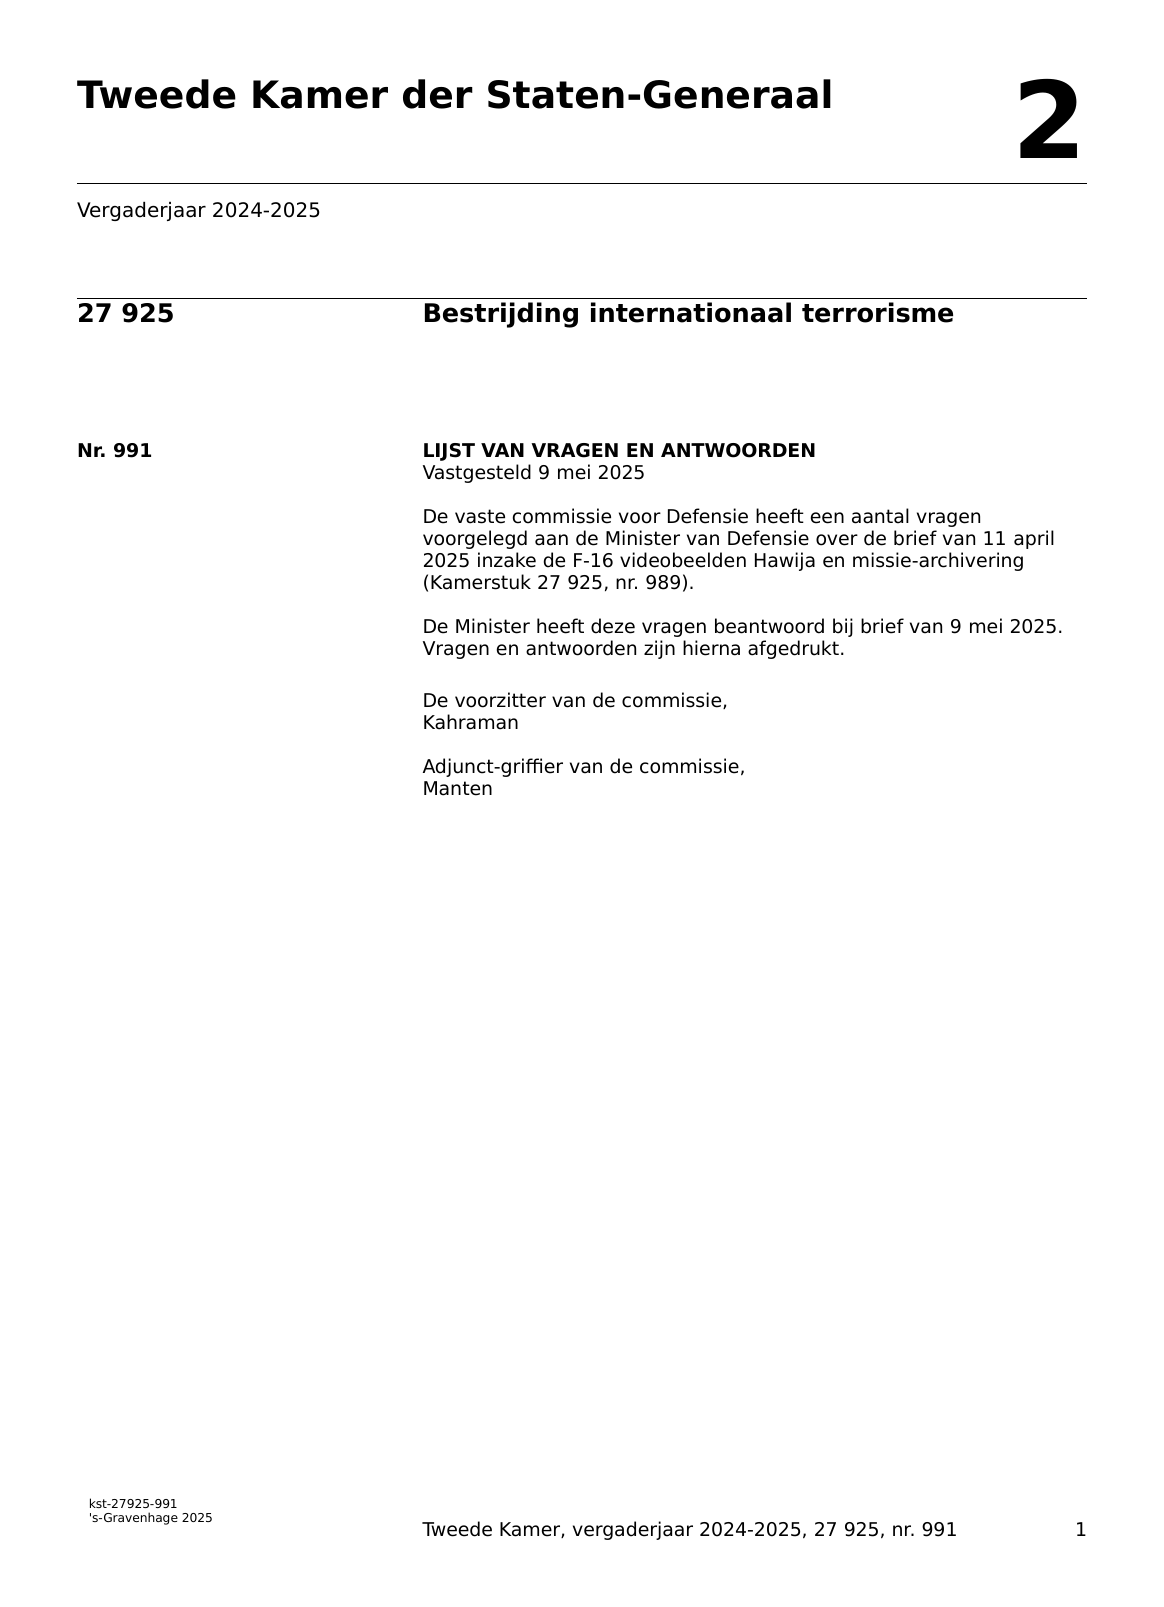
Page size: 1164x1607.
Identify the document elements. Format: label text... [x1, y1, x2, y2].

table_header Tweede Kamer der Staten-Generaal [77, 59, 886, 183]
subtitle 27 925 Bestrijding internationaal terrorisme [77, 299, 1087, 329]
text De vaste commissie voor Defensie heeft een aantal vragen voorgelegd aan de Minister van Defensie over de brief van 11 april 2025 inzake de F-16 videobeelden Hawija en missie-archivering (Kamerstuk 27 925, nr. 989). [422, 506, 1087, 594]
text De Minister heeft deze vragen beantwoord bij brief van 9 mei 2025. Vragen en antwoorden zijn hierna afgedrukt. [422, 616, 1087, 660]
text 's-Gravenhage 2025 [88, 1511, 323, 1525]
text Vastgesteld 9 mei 2025 [422, 462, 1087, 484]
text Adjunct-griffier van de commissie, Manten [422, 756, 1087, 800]
subtitle Nr. 991 LIJST VAN VRAGEN EN ANTWOORDEN [77, 440, 1087, 462]
table_header 2 [886, 59, 1087, 183]
text kst-27925-991 [88, 1497, 323, 1511]
text De voorzitter van de commissie, Kahraman [422, 690, 1087, 734]
table_cell Vergaderjaar 2024-2025 [77, 184, 1087, 298]
